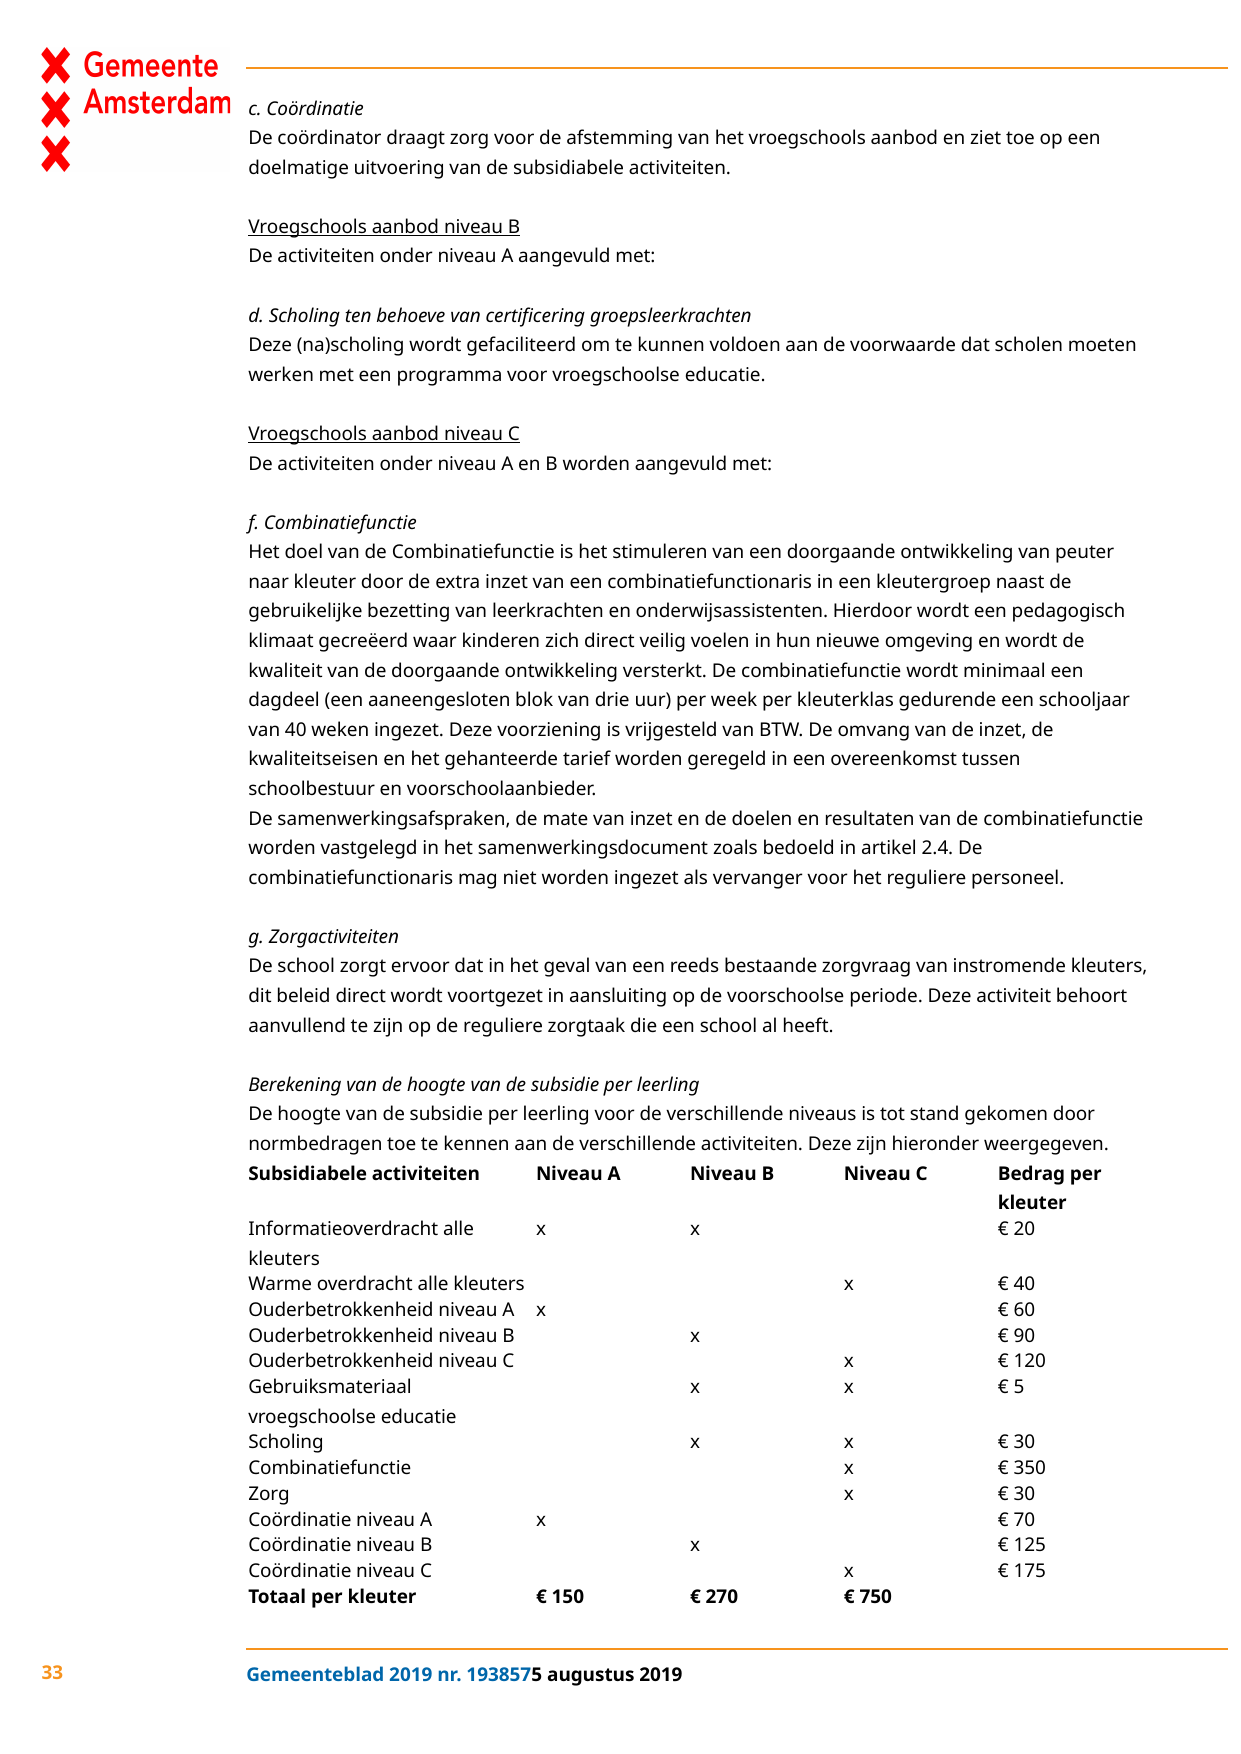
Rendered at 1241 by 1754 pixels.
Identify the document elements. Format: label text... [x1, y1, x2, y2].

text c. Coördinatie [248, 95, 1152, 121]
table_header Niveau A [536, 1160, 690, 1215]
table_cell x [690, 1532, 844, 1557]
text De school zorgt ervoor dat in het geval van een reeds bestaande zorgvraag van instromende kleuters, dit beleid direct wordt voortgezet in aansluiting op de voorschoolse periode. Deze activiteit behoort aanvullend te zijn op de reguliere zorgtaak die een school al heeft. [248, 953, 1152, 1038]
table_cell [690, 1348, 844, 1373]
table_cell € 750 [844, 1583, 998, 1609]
table_cell Zorg [248, 1480, 536, 1506]
text g. Zorgactiviteiten [248, 923, 1152, 949]
table_cell € 150 [536, 1583, 690, 1609]
table_cell x [690, 1215, 844, 1271]
text d. Scholing ten behoeve van certificering groepsleerkrachten [248, 302, 1152, 328]
table_cell € 125 [998, 1532, 1152, 1557]
table_cell Coördinatie niveau B [248, 1532, 536, 1557]
table_cell [690, 1506, 844, 1532]
table_cell [536, 1271, 690, 1296]
text De samenwerkingsafspraken, de mate van inzet en de doelen en resultaten van de combinatiefunctie worden vastgelegd in het samenwerkingsdocument zoals bedoeld in artikel 2.4. De combinatiefunctionaris mag niet worden ingezet als vervanger voor het reguliere personeel. [248, 805, 1152, 890]
table_cell € 120 [998, 1348, 1152, 1373]
table_cell x [844, 1480, 998, 1506]
table_cell Totaal per kleuter [248, 1583, 536, 1609]
table_cell [536, 1558, 690, 1583]
table_cell Combinatiefunctie [248, 1455, 536, 1480]
table_header Niveau B [690, 1160, 844, 1215]
table_cell € 90 [998, 1322, 1152, 1348]
text De coördinator draagt zorg voor de afstemming van het vroegschools aanbod en ziet toe op een doelmatige uitvoering van de subsidiabele activiteiten. [248, 124, 1152, 180]
table_cell € 350 [998, 1455, 1152, 1480]
table_cell x [844, 1455, 998, 1480]
table_cell x [690, 1374, 844, 1429]
table_cell € 70 [998, 1506, 1152, 1532]
table_cell [844, 1506, 998, 1532]
table_cell [690, 1271, 844, 1296]
table_cell [536, 1374, 690, 1429]
table_cell x [536, 1215, 690, 1271]
text Vroegschools aanbod niveau B [248, 213, 1152, 239]
text De activiteiten onder niveau A aangevuld met: [248, 243, 1152, 268]
table_cell [536, 1322, 690, 1348]
table_cell € 270 [690, 1583, 844, 1609]
table_cell Scholing [248, 1429, 536, 1454]
table_cell [690, 1455, 844, 1480]
text Berekening van de hoogte van de subsidie per leerling [248, 1071, 1152, 1097]
text Deze (na)scholing wordt gefaciliteerd om te kunnen voldoen aan de voorwaarde dat scholen moeten werken met een programma voor vroegschoolse educatie. [248, 331, 1152, 387]
table_cell [536, 1480, 690, 1506]
table_cell x [844, 1348, 998, 1373]
table_cell [536, 1429, 690, 1454]
text f. Combinatiefunctie [248, 509, 1152, 535]
text De hoogte van de subsidie per leerling voor de verschillende niveaus is tot stand gekomen door normbedragen toe te kennen aan de verschillende activiteiten. Deze zijn hieronder weergegeven. [248, 1101, 1152, 1156]
table_cell x [536, 1506, 690, 1532]
table_cell [536, 1348, 690, 1373]
table_cell [844, 1532, 998, 1557]
table_cell Coördinatie niveau A [248, 1506, 536, 1532]
table_header Niveau C [844, 1160, 998, 1215]
table_cell [998, 1583, 1152, 1609]
table_cell x [844, 1429, 998, 1454]
table_cell [690, 1296, 844, 1322]
text De activiteiten onder niveau A en B worden aangevuld met: [248, 450, 1152, 476]
table_cell Warme overdracht alle kleuters [248, 1271, 536, 1296]
table_cell x [844, 1558, 998, 1583]
table_cell [844, 1215, 998, 1271]
picture [41, 47, 231, 172]
table_cell [690, 1480, 844, 1506]
table_cell Gebruiksmateriaal vroegschoolse educatie [248, 1374, 536, 1429]
table_cell Ouderbetrokkenheid niveau B [248, 1322, 536, 1348]
table_cell € 5 [998, 1374, 1152, 1429]
table_cell € 175 [998, 1558, 1152, 1583]
table_cell [690, 1558, 844, 1583]
table_cell € 20 [998, 1215, 1152, 1271]
table_cell € 40 [998, 1271, 1152, 1296]
table_cell € 30 [998, 1480, 1152, 1506]
table_cell Informatieoverdracht alle kleuters [248, 1215, 536, 1271]
table_header Subsidiabele activiteiten [248, 1160, 536, 1215]
table_cell [536, 1532, 690, 1557]
table_cell Coördinatie niveau C [248, 1558, 536, 1583]
table_cell Ouderbetrokkenheid niveau C [248, 1348, 536, 1373]
table_cell € 30 [998, 1429, 1152, 1454]
table_cell € 60 [998, 1296, 1152, 1322]
table_cell x [844, 1271, 998, 1296]
table_cell x [844, 1374, 998, 1429]
text Vroegschools aanbod niveau C [248, 420, 1152, 446]
table_cell x [690, 1429, 844, 1454]
table_header Bedrag per kleuter [998, 1160, 1152, 1215]
table_cell x [690, 1322, 844, 1348]
table_cell [536, 1455, 690, 1480]
table_cell x [536, 1296, 690, 1322]
table_cell [844, 1322, 998, 1348]
table_cell [844, 1296, 998, 1322]
table_cell Ouderbetrokkenheid niveau A [248, 1296, 536, 1322]
text Het doel van de Combinatiefunctie is het stimuleren van een doorgaande ontwikkeling van peuter naar kleuter door de extra inzet van een combinatiefunctionaris in een kleutergroep naast de gebruikelijke bezetting van leerkrachten en onderwijsassistenten. Hierdoor wordt een pedagogisch klimaat gecreëerd waar kinderen zich direct veilig voelen in hun nieuwe omgeving en wordt de kwaliteit van de doorgaande ontwikkeling versterkt. De combinatiefunctie wordt minimaal een dagdeel (een aaneengesloten blok van drie uur) per week per kleuterklas gedurende een schooljaar van 40 weken ingezet. Deze voorziening is vrijgesteld van BTW. De omvang van de inzet, de kwaliteitseisen en het gehanteerde tarief worden geregeld in een overeenkomst tussen schoolbestuur en voorschoolaanbieder. [248, 538, 1152, 801]
